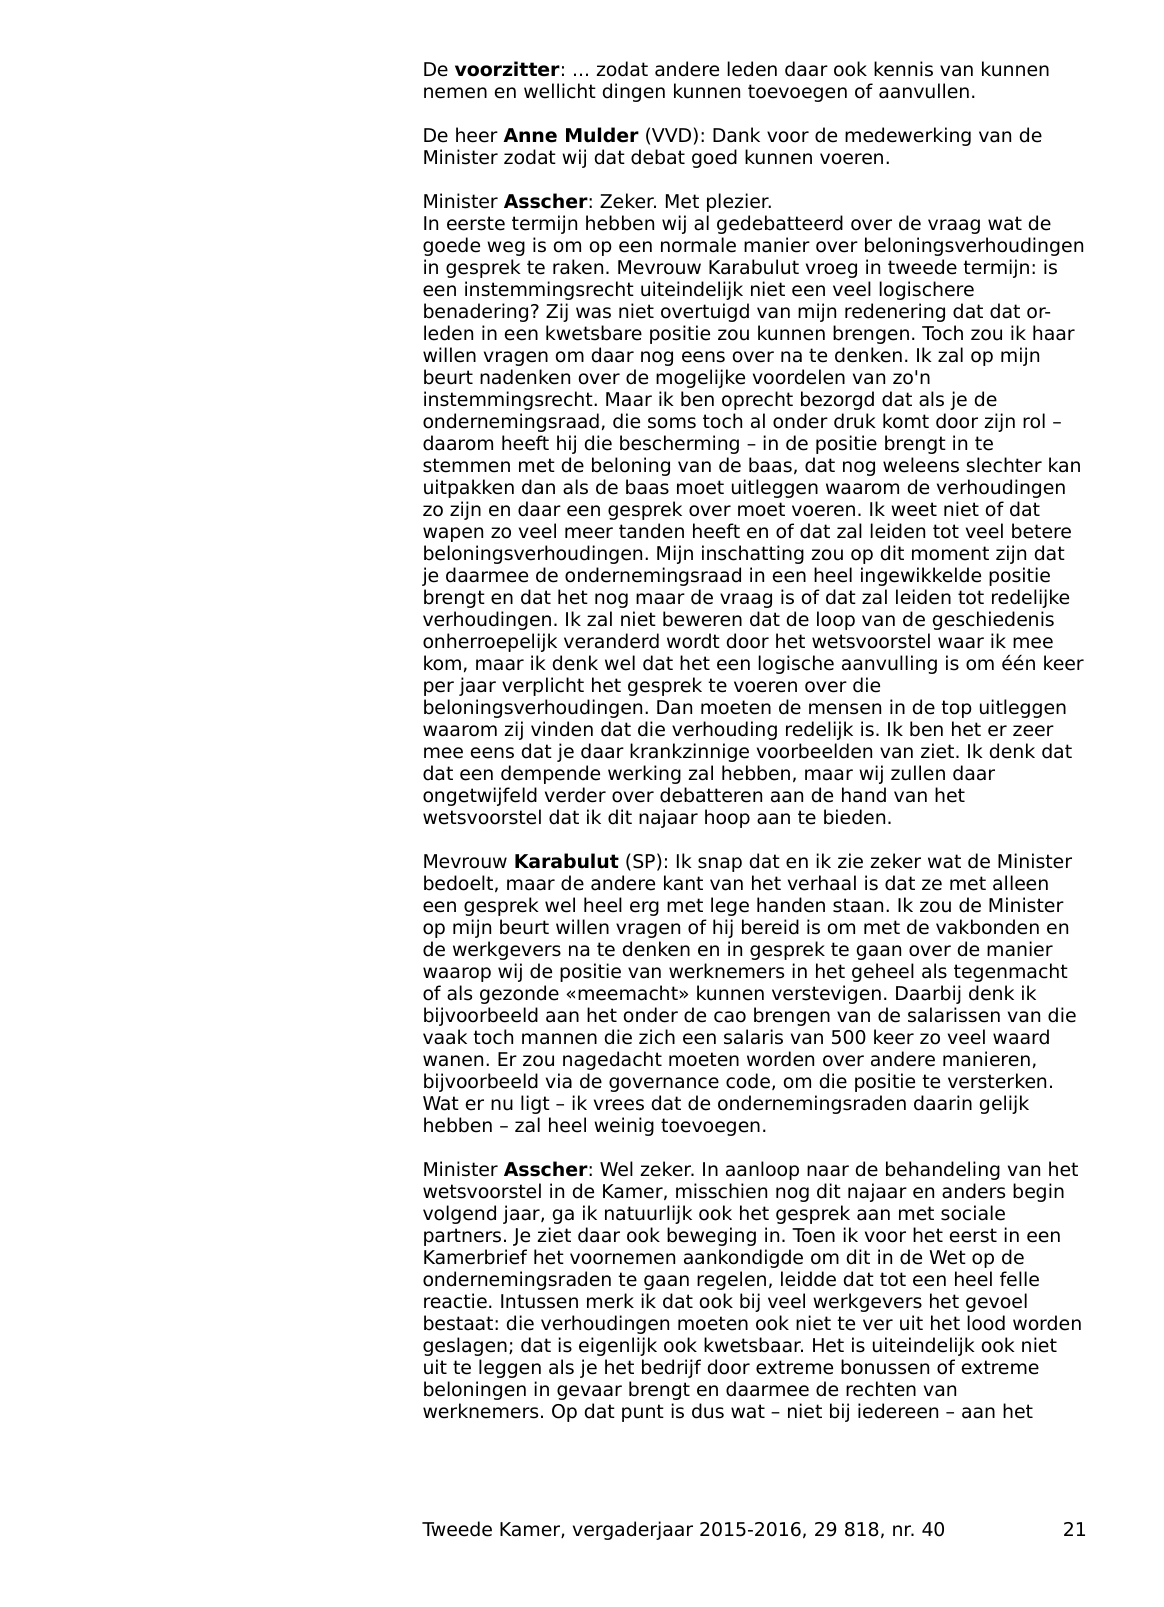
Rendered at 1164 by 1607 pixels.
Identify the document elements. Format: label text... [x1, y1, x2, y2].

text De heer Anne Mulder (VVD): Dank voor de medewerking van de Minister zodat wij dat debat goed kunnen voeren. [422, 125, 1087, 169]
text Minister Asscher: Wel zeker. In aanloop naar de behandeling van het wetsvoorstel in de Kamer, misschien nog dit najaar en anders begin volgend jaar, ga ik natuurlijk ook het gesprek aan met sociale partners. Je ziet daar ook beweging in. Toen ik voor het eerst in een Kamerbrief het voornemen aankondigde om dit in de Wet op de ondernemingsraden te gaan regelen, leidde dat tot een heel felle reactie. Intussen merk ik dat ook bij veel werkgevers het gevoel bestaat: die verhoudingen moeten ook niet te ver uit het lood worden geslagen; dat is eigenlijk ook kwetsbaar. Het is uiteindelijk ook niet uit te leggen als je het bedrijf door extreme bonussen of extreme beloningen in gevaar brengt en daarmee de rechten van werknemers. Op dat punt is dus wat – niet bij iedereen – aan het [422, 1159, 1087, 1423]
text De voorzitter: ... zodat andere leden daar ook kennis van kunnen nemen en wellicht dingen kunnen toevoegen of aanvullen. [422, 59, 1087, 103]
text Mevrouw Karabulut (SP): Ik snap dat en ik zie zeker wat de Minister bedoelt, maar de andere kant van het verhaal is dat ze met alleen een gesprek wel heel erg met lege handen staan. Ik zou de Minister op mijn beurt willen vragen of hij bereid is om met de vakbonden en de werkgevers na te denken en in gesprek te gaan over de manier waarop wij de positie van werknemers in het geheel als tegenmacht of als gezonde «meemacht» kunnen verstevigen. Daarbij denk ik bijvoorbeeld aan het onder de cao brengen van de salarissen van die vaak toch mannen die zich een salaris van 500 keer zo veel waard wanen. Er zou nagedacht moeten worden over andere manieren, bijvoorbeeld via de governance code, om die positie te versterken. Wat er nu ligt – ik vrees dat de ondernemingsraden daarin gelijk hebben – zal heel weinig toevoegen. [422, 851, 1087, 1137]
text In eerste termijn hebben wij al gedebatteerd over de vraag wat de goede weg is om op een normale manier over beloningsverhoudingen in gesprek te raken. Mevrouw Karabulut vroeg in tweede termijn: is een instemmingsrecht uiteindelijk niet een veel logischere benadering? Zij was niet overtuigd van mijn redenering dat dat or-leden in een kwetsbare positie zou kunnen brengen. Toch zou ik haar willen vragen om daar nog eens over na te denken. Ik zal op mijn beurt nadenken over de mogelijke voordelen van zo'n instemmingsrecht. Maar ik ben oprecht bezorgd dat als je de ondernemingsraad, die soms toch al onder druk komt door zijn rol – daarom heeft hij die bescherming – in de positie brengt in te stemmen met de beloning van de baas, dat nog weleens slechter kan uitpakken dan als de baas moet uitleggen waarom de verhoudingen zo zijn en daar een gesprek over moet voeren. Ik weet niet of dat wapen zo veel meer tanden heeft en of dat zal leiden tot veel betere beloningsverhoudingen. Mijn inschatting zou op dit moment zijn dat je daarmee de ondernemingsraad in een heel ingewikkelde positie brengt en dat het nog maar de vraag is of dat zal leiden tot redelijke verhoudingen. Ik zal niet beweren dat de loop van de geschiedenis onherroepelijk veranderd wordt door het wetsvoorstel waar ik mee kom, maar ik denk wel dat het een logische aanvulling is om één keer per jaar verplicht het gesprek te voeren over die beloningsverhoudingen. Dan moeten de mensen in de top uitleggen waarom zij vinden dat die verhouding redelijk is. Ik ben het er zeer mee eens dat je daar krankzinnige voorbeelden van ziet. Ik denk dat dat een dempende werking zal hebben, maar wij zullen daar ongetwijfeld verder over debatteren aan de hand van het wetsvoorstel dat ik dit najaar hoop aan te bieden. [422, 213, 1087, 829]
text Minister Asscher: Zeker. Met plezier. [422, 191, 1087, 213]
